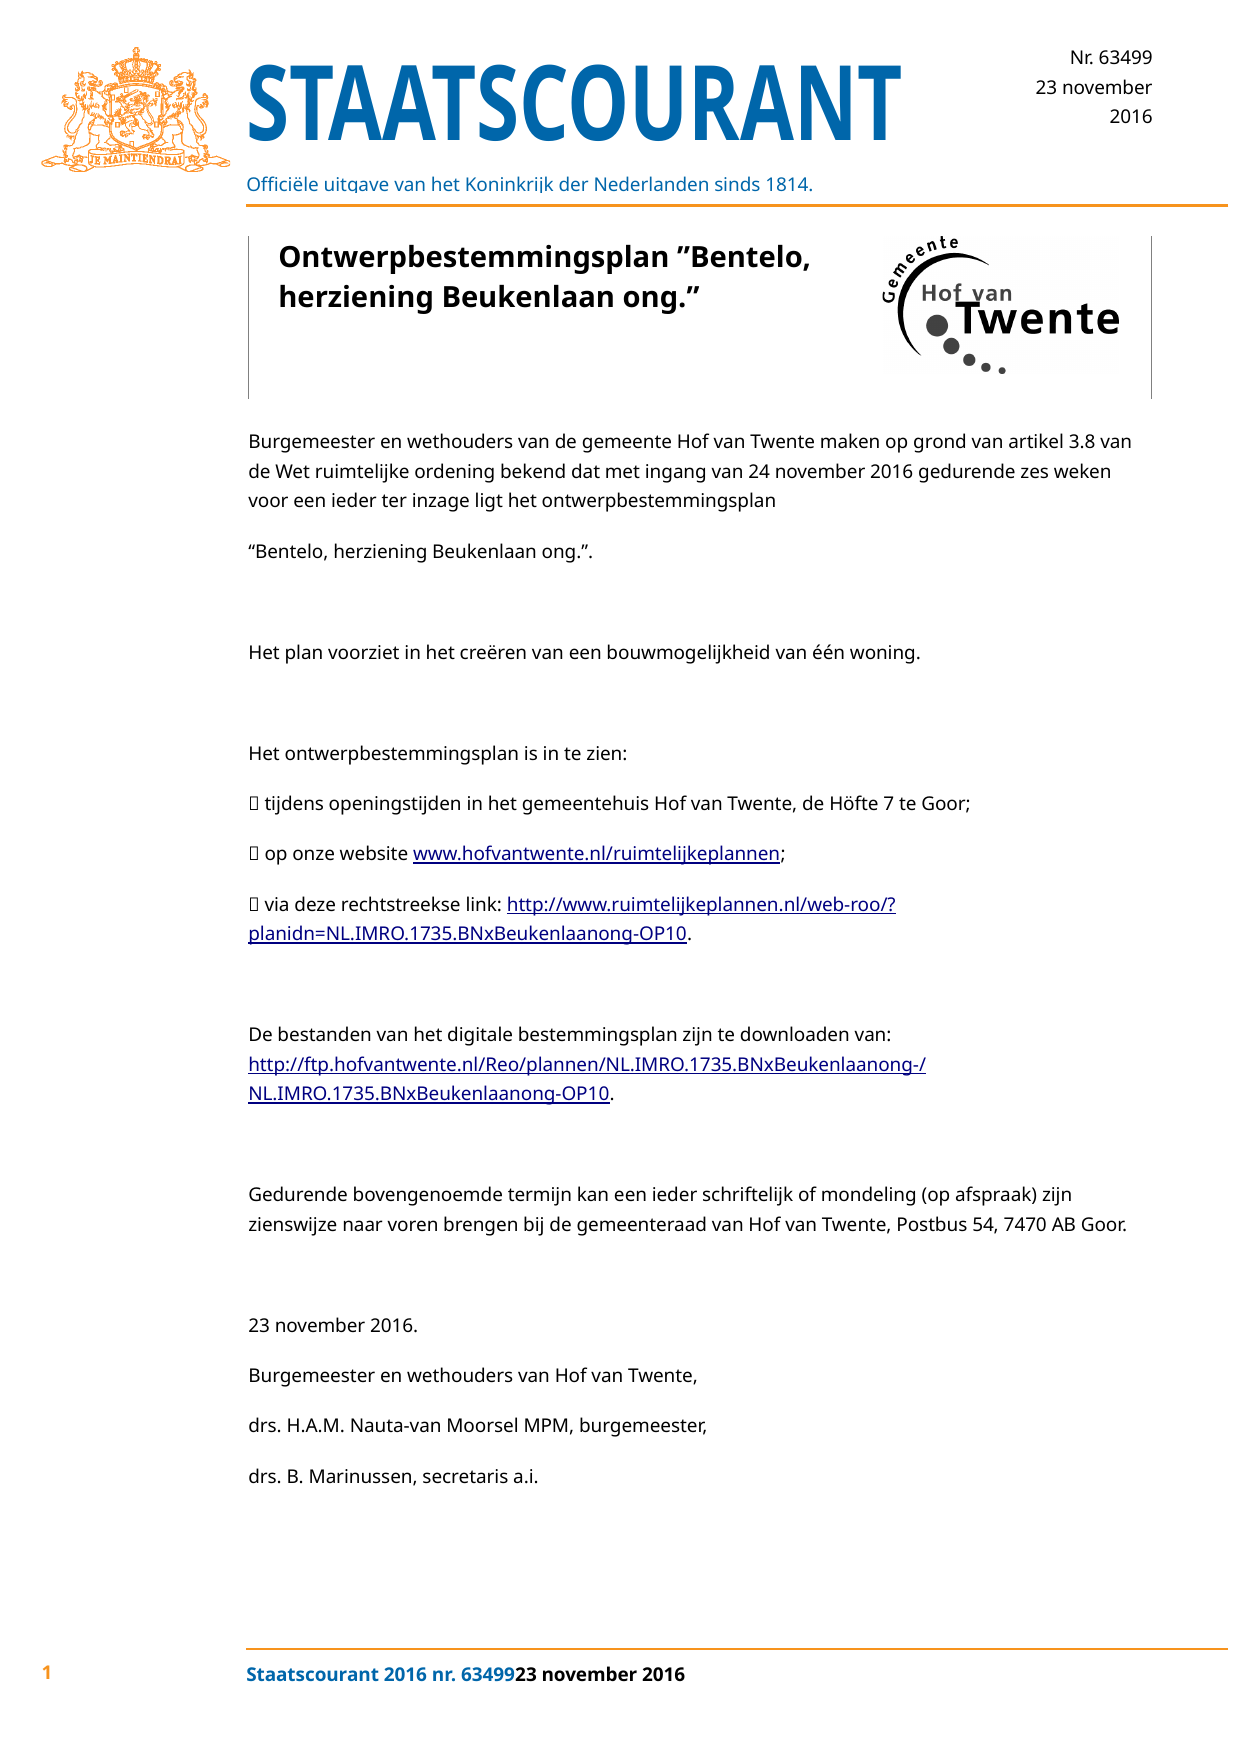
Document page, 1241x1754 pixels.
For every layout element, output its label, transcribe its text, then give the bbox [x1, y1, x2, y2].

text  via deze rechtstreekse link: http://www.ruimtelijkeplannen.nl/web-roo/?planidn=NL.IMRO.1735.BNxBeukenlaanong-OP10. [248, 891, 1152, 946]
text drs. H.A.M. Nauta-van Moorsel MPM, burgemeester, [248, 1413, 1152, 1438]
text Gedurende bovengenoemde termijn kan een ieder schriftelijk of mondeling (op afspraak) zijn zienswijze naar voren brengen bij de gemeenteraad van Hof van Twente, Postbus 54, 7470 AB Goor. [248, 1181, 1152, 1237]
text Het ontwerpbestemmingsplan is in te zien: [248, 740, 1152, 765]
text “Bentelo, herziening Beukenlaan ong.”. [248, 538, 1152, 564]
picture [41, 47, 231, 172]
table_header [850, 236, 1151, 399]
text Het plan voorziet in het creëren van een bouwmogelijkheid van één woning. [248, 639, 1152, 664]
text  op onze website www.hofvantwente.nl/ruimtelijkeplannen; [248, 841, 1152, 866]
text Burgemeester en wethouders van de gemeente Hof van Twente maken op grond van artikel 3.8 van de Wet ruimtelijke ordening bekend dat met ingang van 24 november 2016 gedurende zes weken voor een ieder ter inzage ligt het ontwerpbestemmingsplan [248, 428, 1152, 513]
picture [882, 236, 1119, 374]
text drs. B. Marinussen, secretaris a.i. [248, 1463, 1152, 1489]
text 23 november 2016. [248, 1312, 1152, 1337]
text Burgemeester en wethouders van Hof van Twente, [248, 1362, 1152, 1388]
table_header Ontwerpbestemmingsplan ”Bentelo, herziening Beukenlaan ong.” [249, 236, 850, 399]
text De bestanden van het digitale bestemmingsplan zijn te downloaden van: http://ftp.hofvantwente.nl/Reo/plannen/NL.IMRO.1735.BNxBeukenlaanong-/NL.IMRO.1735.BNxBeukenlaanong-OP10. [248, 1021, 1152, 1106]
text  tijdens openingstijden in het gemeentehuis Hof van Twente, de Höfte 7 te Goor; [248, 790, 1152, 816]
